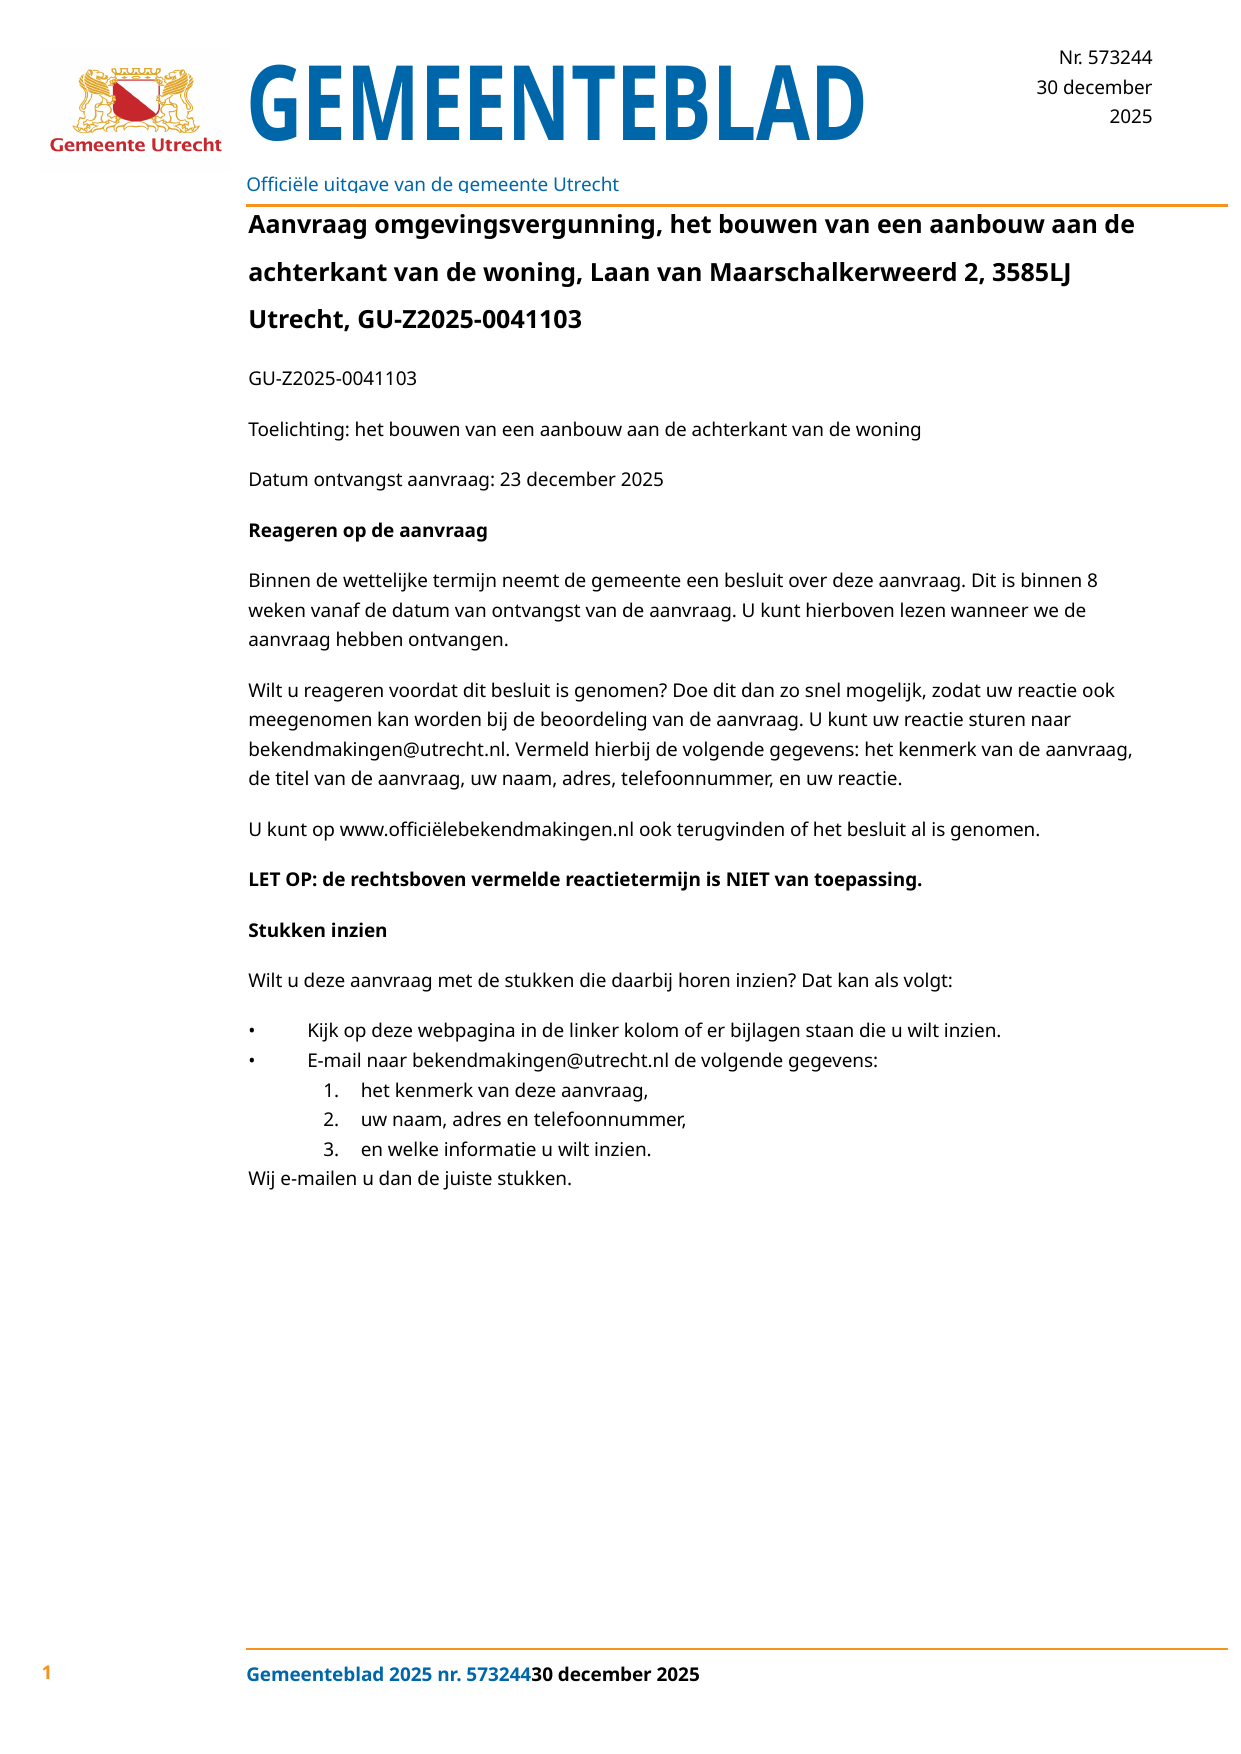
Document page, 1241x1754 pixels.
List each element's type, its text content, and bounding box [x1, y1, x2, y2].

text Stukken inzien [248, 917, 1152, 942]
text GU-Z2025-0041103 [248, 366, 1152, 391]
text Wij e-mailen u dan de juiste stukken. [248, 1166, 1152, 1191]
picture [41, 47, 231, 172]
text Toelichting: het bouwen van een aanbouw aan de achterkant van de woning [248, 416, 1152, 442]
text Wilt u reageren voordat dit besluit is genomen? Doe dit dan zo snel mogelijk, zodat uw reactie ook meegenomen kan worden bij de beoordeling van de aanvraag. U kunt uw reactie sturen naar bekendmakingen@utrecht.nl. Vermeld hierbij de volgende gegevens: het kenmerk van de aanvraag, de titel van de aanvraag, uw naam, adres, telefoonnummer, en uw reactie. [248, 677, 1152, 791]
text Binnen de wettelijke termijn neemt de gemeente een besluit over deze aanvraag. Dit is binnen 8 weken vanaf de datum van ontvangst van de aanvraag. U kunt hierboven lezen wanneer we de aanvraag hebben ontvangen. [248, 567, 1152, 652]
text U kunt op www.officiëlebekendmakingen.nl ook terugvinden of het besluit al is genomen. [248, 816, 1152, 842]
list het kenmerk van deze aanvraag, [323, 1077, 1152, 1102]
text Wilt u deze aanvraag met de stukken die daarbij horen inzien? Dat kan als volgt: [248, 967, 1152, 993]
list en welke informatie u wilt inzien. [323, 1136, 1152, 1162]
text Datum ontvangst aanvraag: 23 december 2025 [248, 466, 1152, 492]
text Reageren op de aanvraag [248, 517, 1152, 542]
list Kijk op deze webpagina in de linker kolom of er bijlagen staan die u wilt inzien. [248, 1018, 1152, 1043]
list E-mail naar bekendmakingen@utrecht.nl de volgende gegevens: [248, 1047, 1152, 1073]
text LET OP: de rechtsboven vermelde reactietermijn is NIET van toepassing. [248, 866, 1152, 892]
text Aanvraag omgevingsvergunning, het bouwen van een aanbouw aan de achterkant van de woning, Laan van Maarschalkerweerd 2, 3585LJ Utrecht, GU-Z2025-0041103 [248, 207, 1152, 336]
list uw naam, adres en telefoonnummer, [323, 1106, 1152, 1132]
